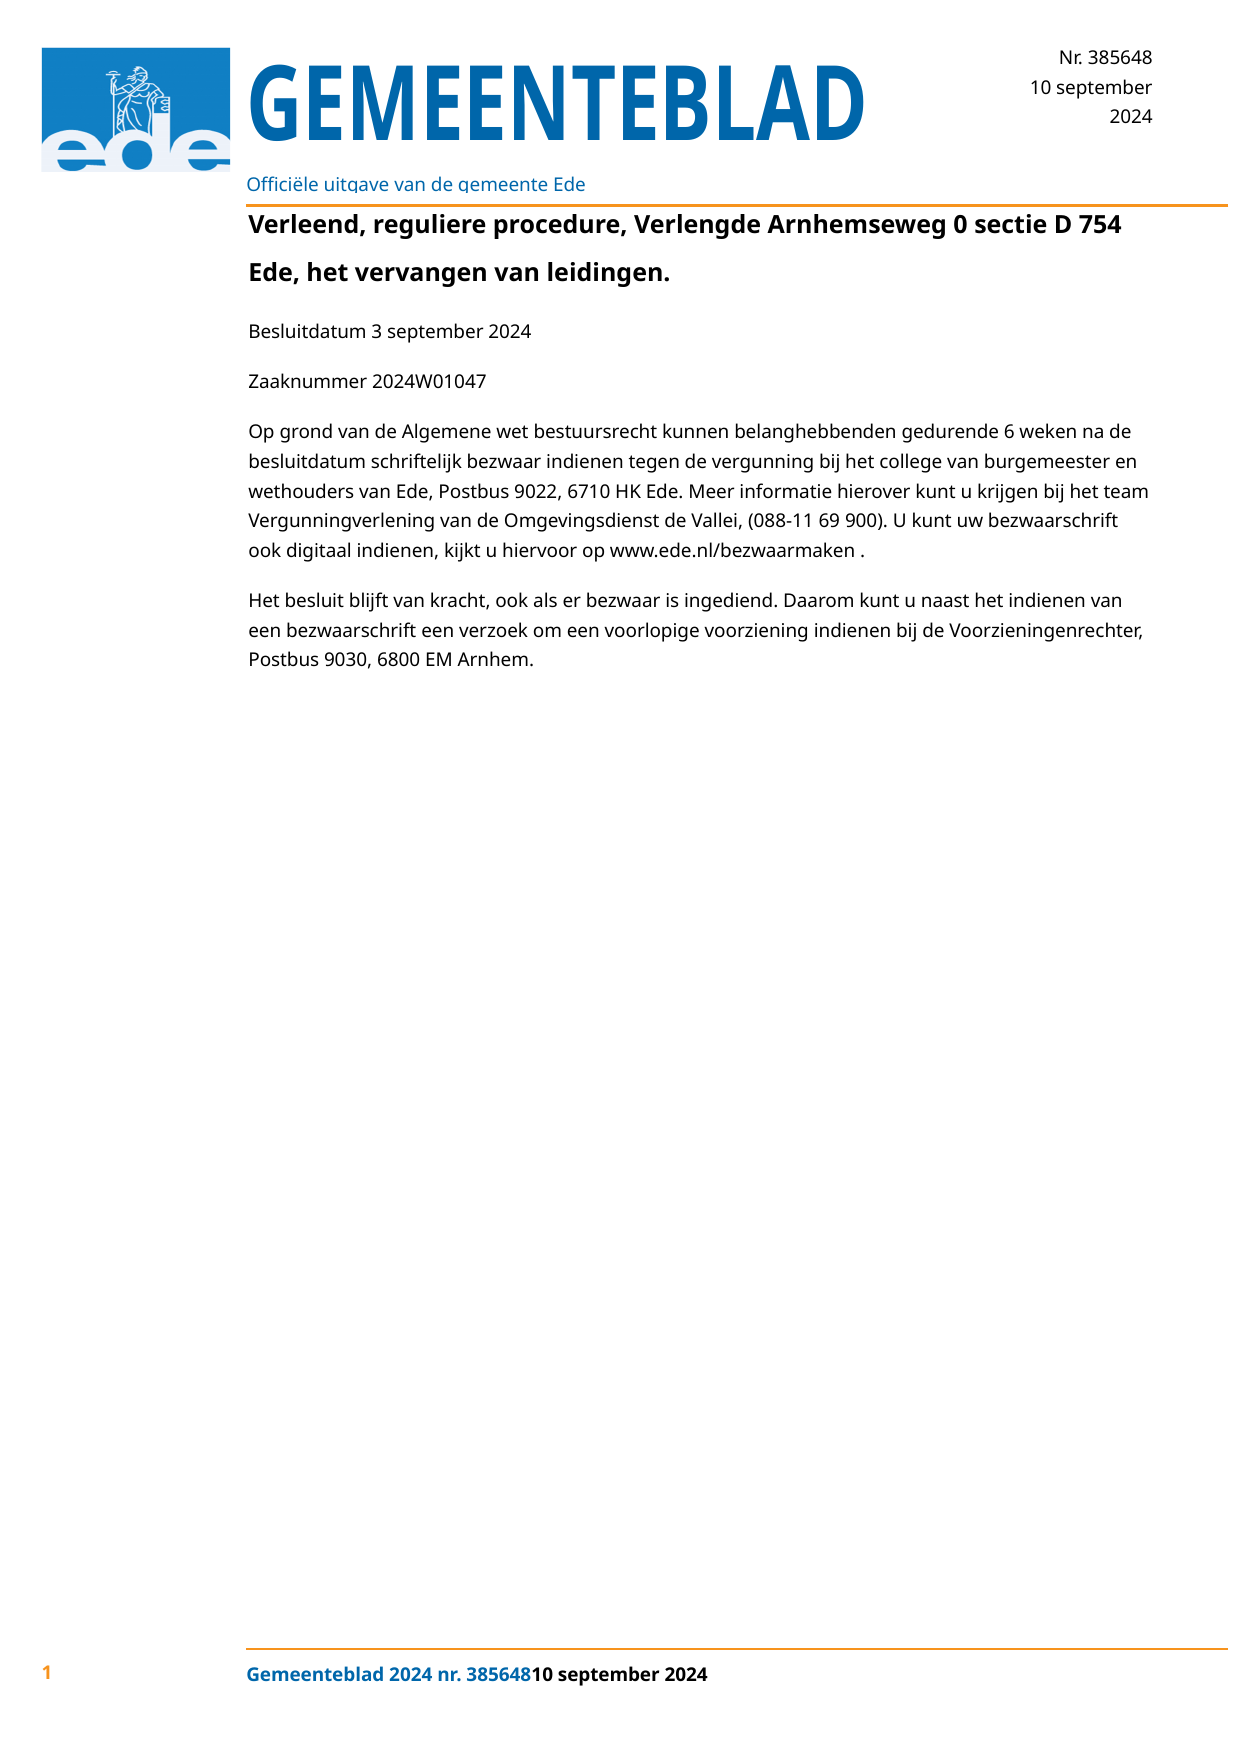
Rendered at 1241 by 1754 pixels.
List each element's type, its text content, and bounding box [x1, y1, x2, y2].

text Het besluit blijft van kracht, ook als er bezwaar is ingediend. Daarom kunt u naast het indienen van een bezwaarschrift een verzoek om een voorlopige voorziening indienen bij de Voorzieningenrechter, Postbus 9030, 6800 EM Arnhem. [248, 587, 1152, 672]
text Verleend, reguliere procedure, Verlengde Arnhemseweg 0 sectie D 754 Ede, het vervangen van leidingen. [248, 207, 1152, 288]
text Op grond van de Algemene wet bestuursrecht kunnen belanghebbenden gedurende 6 weken na de besluitdatum schriftelijk bezwaar indienen tegen de vergunning bij het college van burgemeester en wethouders van Ede, Postbus 9022, 6710 HK Ede. Meer informatie hierover kunt u krijgen bij het team Vergunningverlening van de Omgevingsdienst de Vallei, (088-11 69 900). U kunt uw bezwaarschrift ook digitaal indienen, kijkt u hiervoor op www.ede.nl/bezwaarmaken . [248, 419, 1152, 563]
text Zaaknummer 2024W01047 [248, 368, 1152, 394]
picture [41, 47, 231, 172]
text Besluitdatum 3 september 2024 [248, 318, 1152, 344]
